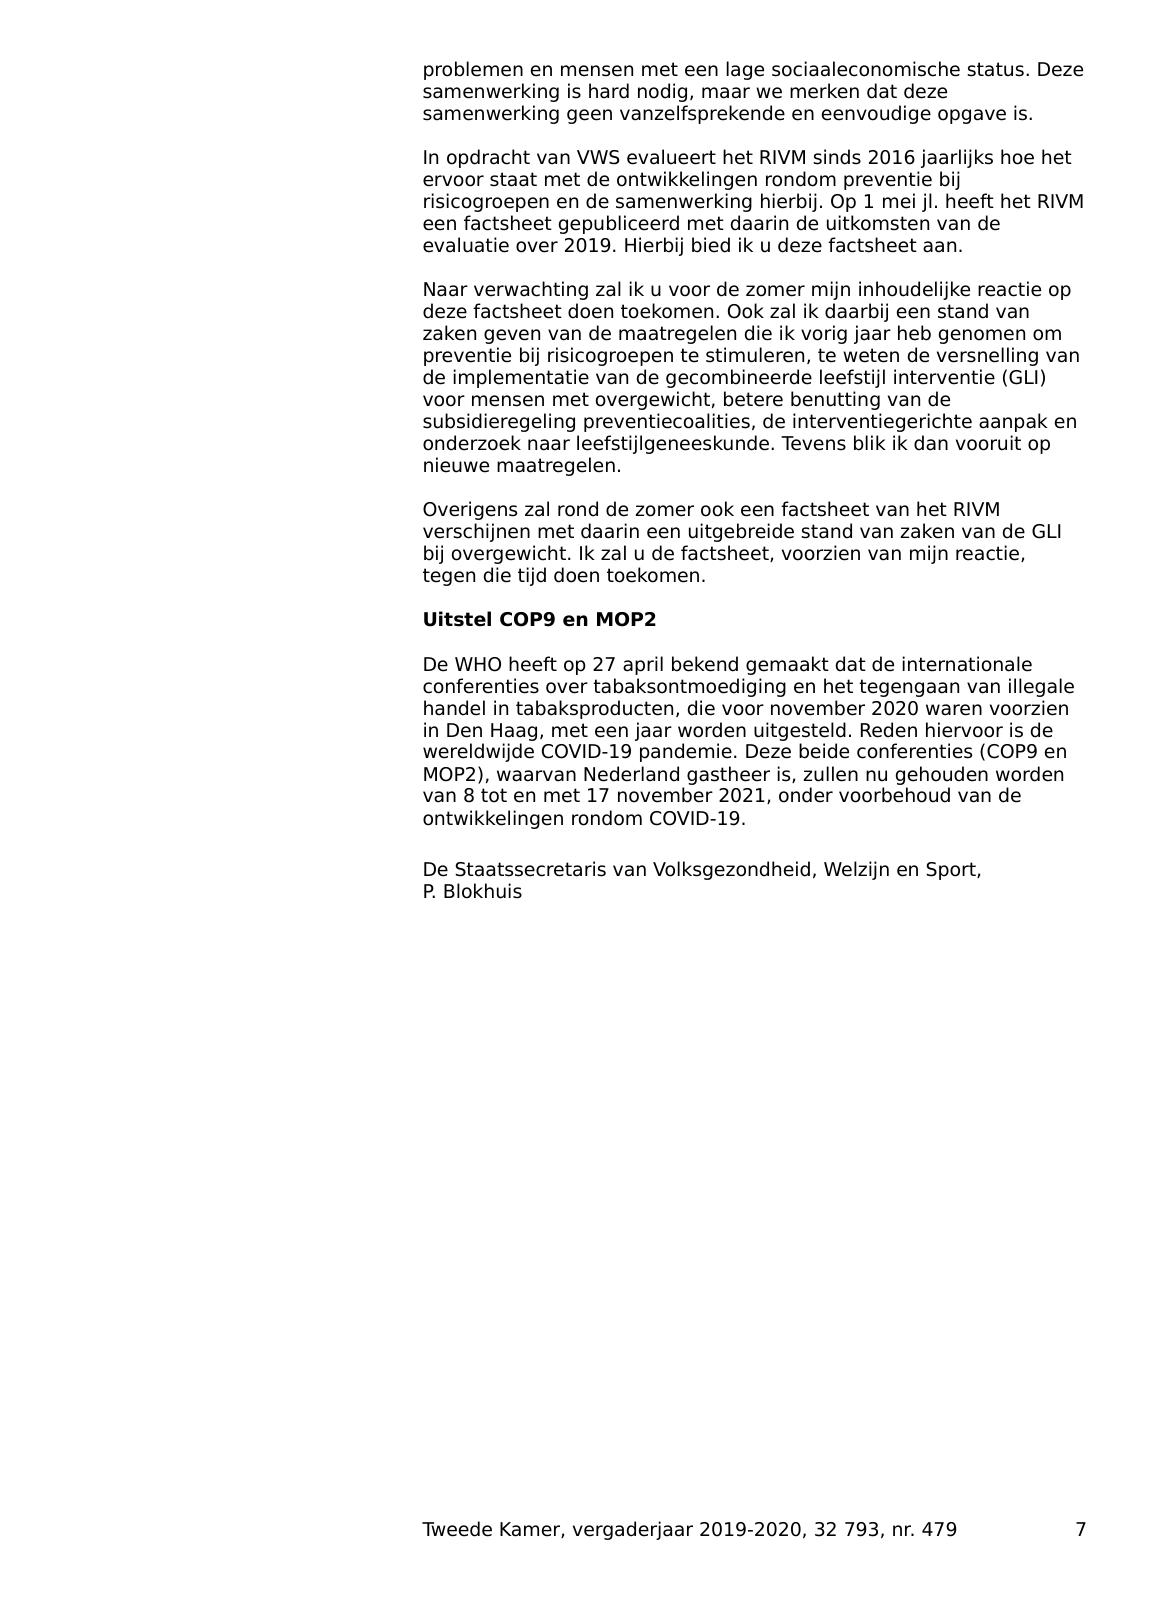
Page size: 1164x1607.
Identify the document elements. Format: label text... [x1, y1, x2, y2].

text problemen en mensen met een lage sociaaleconomische status. Deze samenwerking is hard nodig, maar we merken dat deze samenwerking geen vanzelfsprekende en eenvoudige opgave is. [422, 59, 1087, 125]
text Overigens zal rond de zomer ook een factsheet van het RIVM verschijnen met daarin een uitgebreide stand van zaken van de GLI bij overgewicht. Ik zal u de factsheet, voorzien van mijn reactie, tegen die tijd doen toekomen. [422, 499, 1087, 587]
text Naar verwachting zal ik u voor de zomer mijn inhoudelijke reactie op deze factsheet doen toekomen. Ook zal ik daarbij een stand van zaken geven van de maatregelen die ik vorig jaar heb genomen om preventie bij risicogroepen te stimuleren, te weten de versnelling van de implementatie van de gecombineerde leefstijl interventie (GLI) voor mensen met overgewicht, betere benutting van de subsidieregeling preventiecoalities, de interventiegerichte aanpak en onderzoek naar leefstijlgeneeskunde. Tevens blik ik dan vooruit op nieuwe maatregelen. [422, 279, 1087, 477]
subtitle Uitstel COP9 en MOP2 [422, 609, 1087, 631]
text De Staatssecretaris van Volksgezondheid, Welzijn en Sport, P. Blokhuis [422, 859, 1087, 903]
text In opdracht van VWS evalueert het RIVM sinds 2016 jaarlijks hoe het ervoor staat met de ontwikkelingen rondom preventie bij risicogroepen en de samenwerking hierbij. Op 1 mei jl. heeft het RIVM een factsheet gepubliceerd met daarin de uitkomsten van de evaluatie over 2019. Hierbij bied ik u deze factsheet aan. [422, 147, 1087, 257]
text De WHO heeft op 27 april bekend gemaakt dat de internationale conferenties over tabaksontmoediging en het tegengaan van illegale handel in tabaksproducten, die voor november 2020 waren voorzien in Den Haag, met een jaar worden uitgesteld. Reden hiervoor is de wereldwijde COVID-19 pandemie. Deze beide conferenties (COP9 en MOP2), waarvan Nederland gastheer is, zullen nu gehouden worden van 8 tot en met 17 november 2021, onder voorbehoud van de ontwikkelingen rondom COVID-19. [422, 653, 1087, 829]
